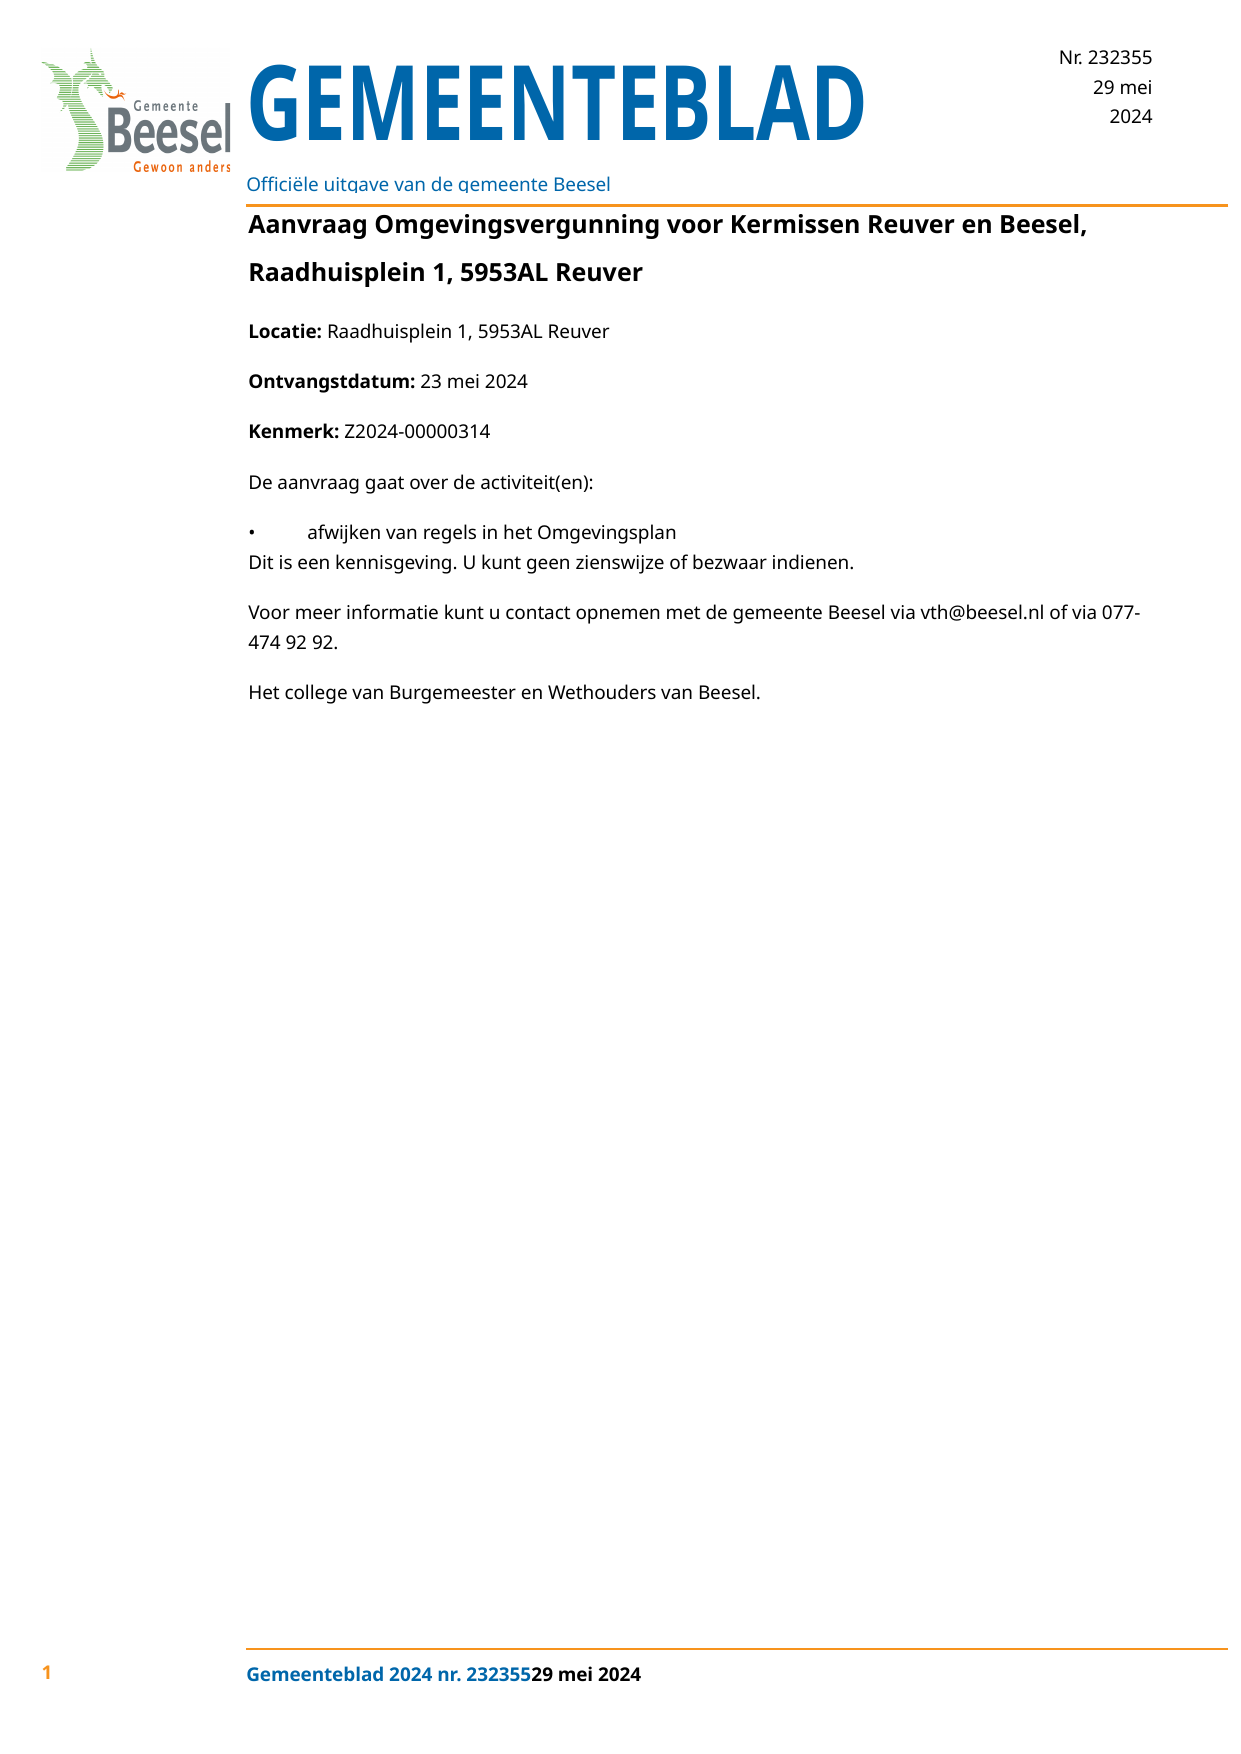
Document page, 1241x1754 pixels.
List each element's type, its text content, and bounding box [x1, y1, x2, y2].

text Voor meer informatie kunt u contact opnemen met de gemeente Beesel via vth@beesel.nl of via 077-474 92 92. [248, 599, 1152, 655]
text Dit is een kennisgeving. U kunt geen zienswijze of bezwaar indienen. [248, 549, 1152, 575]
text Locatie: Raadhuisplein 1, 5953AL Reuver [248, 318, 1152, 344]
text Het college van Burgemeester en Wethouders van Beesel. [248, 679, 1152, 705]
text Kenmerk: Z2024-00000314 [248, 419, 1152, 444]
text Ontvangstdatum: 23 mei 2024 [248, 368, 1152, 394]
list afwijken van regels in het Omgevingsplan [248, 519, 1152, 545]
text Aanvraag Omgevingsvergunning voor Kermissen Reuver en Beesel, Raadhuisplein 1, 5953AL Reuver [248, 207, 1152, 288]
picture [41, 47, 231, 172]
text De aanvraag gaat over de activiteit(en): [248, 469, 1152, 495]
